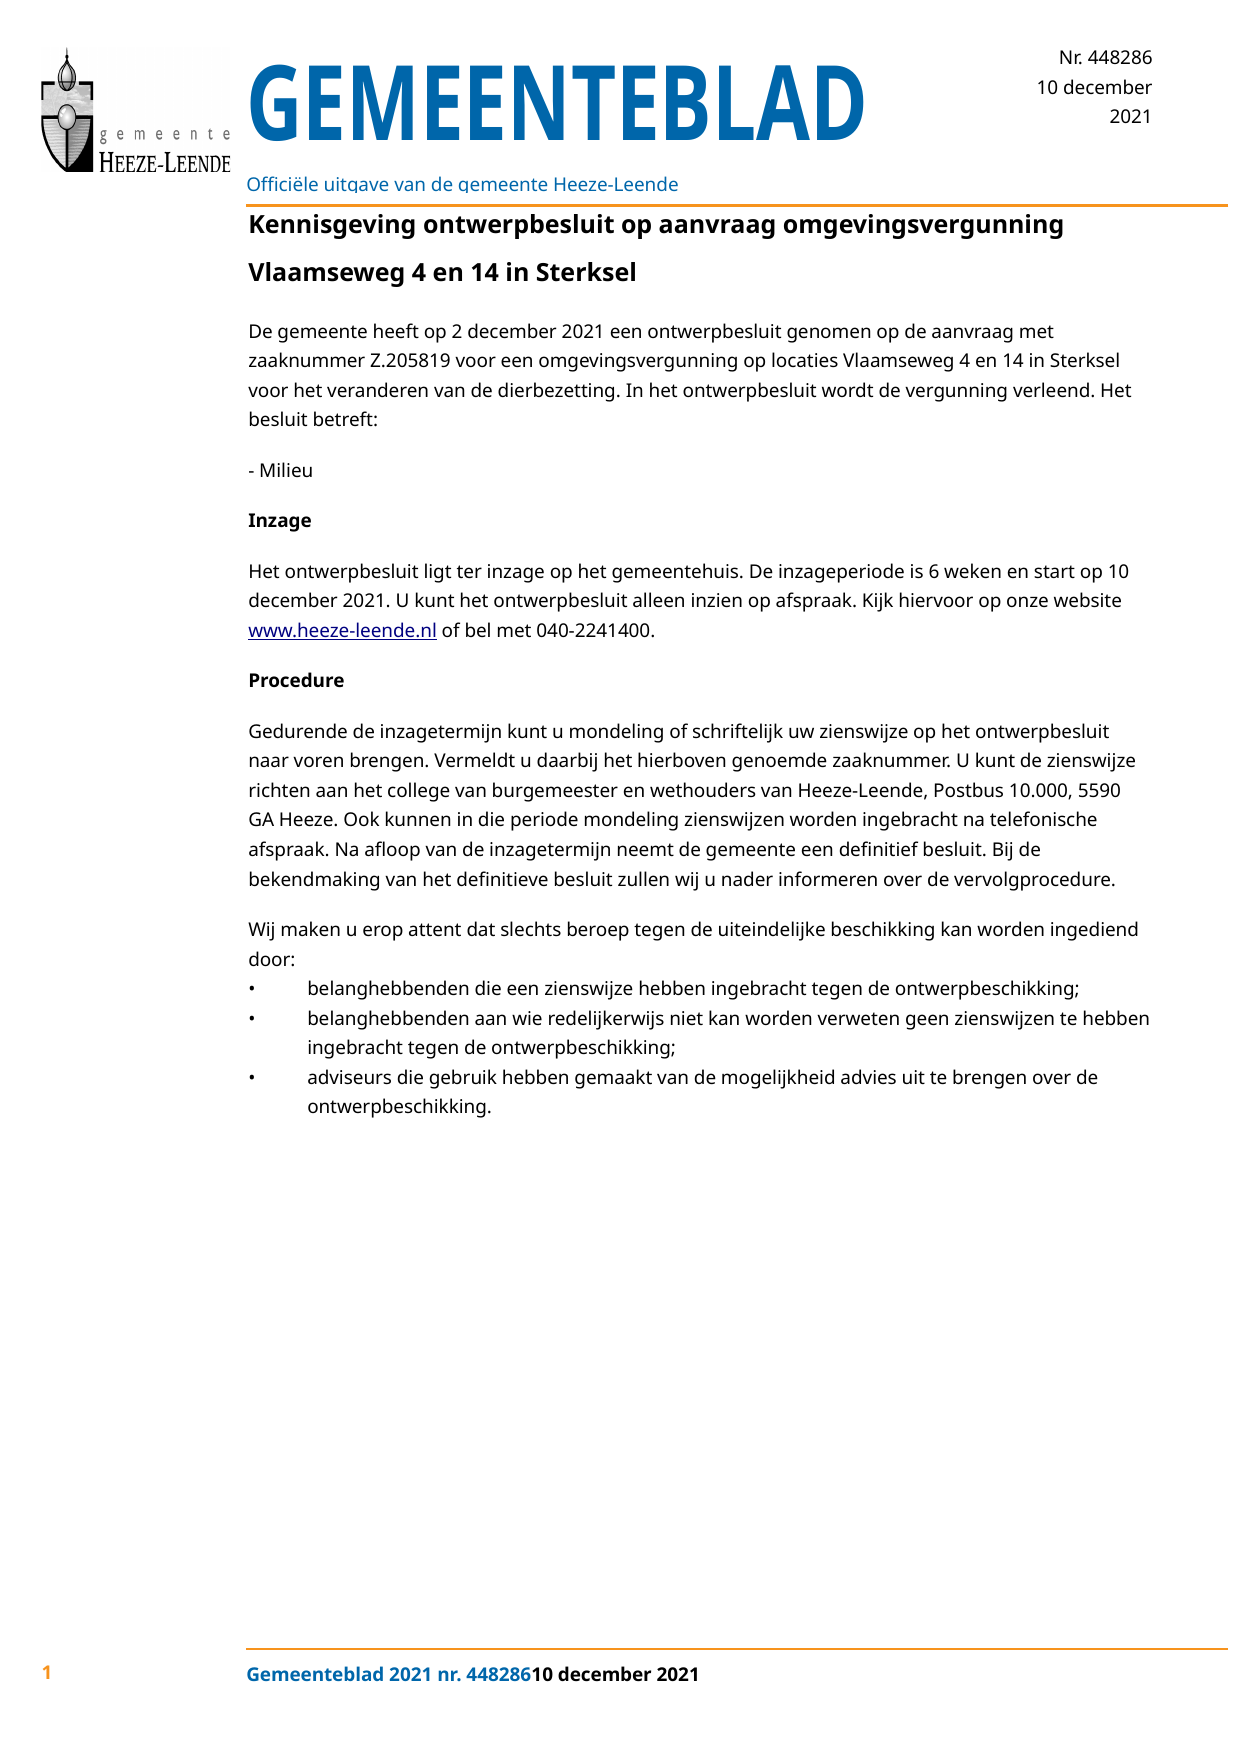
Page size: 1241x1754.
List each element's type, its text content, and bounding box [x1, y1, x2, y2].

list belanghebbenden die een zienswijze hebben ingebracht tegen de ontwerpbeschikking; [248, 975, 1152, 1001]
picture [41, 47, 231, 172]
text Gedurende de inzagetermijn kunt u mondeling of schriftelijk uw zienswijze op het ontwerpbesluit naar voren brengen. Vermeldt u daarbij het hierboven genoemde zaaknummer. U kunt de zienswijze richten aan het college van burgemeester en wethouders van Heeze-Leende, Postbus 10.000, 5590 GA Heeze. Ook kunnen in die periode mondeling zienswijzen worden ingebracht na telefonische afspraak. Na afloop van de inzagetermijn neemt de gemeente een definitief besluit. Bij de bekendmaking van het definitieve besluit zullen wij u nader informeren over de vervolgprocedure. [248, 718, 1152, 892]
text De gemeente heeft op 2 december 2021 een ontwerpbesluit genomen op de aanvraag met zaaknummer Z.205819 voor een omgevingsvergunning op locaties Vlaamseweg 4 en 14 in Sterksel voor het veranderen van de dierbezetting. In het ontwerpbesluit wordt de vergunning verleend. Het besluit betreft: [248, 318, 1152, 432]
text Procedure [248, 667, 1152, 693]
text Inzage [248, 507, 1152, 533]
text Kennisgeving ontwerpbesluit op aanvraag omgevingsvergunning Vlaamseweg 4 en 14 in Sterksel [248, 207, 1152, 288]
text - Milieu [248, 457, 1152, 483]
list adviseurs die gebruik hebben gemaakt van de mogelijkheid advies uit te brengen over de ontwerpbeschikking. [248, 1064, 1152, 1119]
text Wij maken u erop attent dat slechts beroep tegen de uiteindelijke beschikking kan worden ingediend door: [248, 916, 1152, 972]
text Het ontwerpbesluit ligt ter inzage op het gemeentehuis. De inzageperiode is 6 weken en start op 10 december 2021. U kunt het ontwerpbesluit alleen inzien op afspraak. Kijk hiervoor op onze website www.heeze-leende.nl of bel met 040-2241400. [248, 558, 1152, 643]
list belanghebbenden aan wie redelijkerwijs niet kan worden verweten geen zienswijzen te hebben ingebracht tegen de ontwerpbeschikking; [248, 1005, 1152, 1060]
